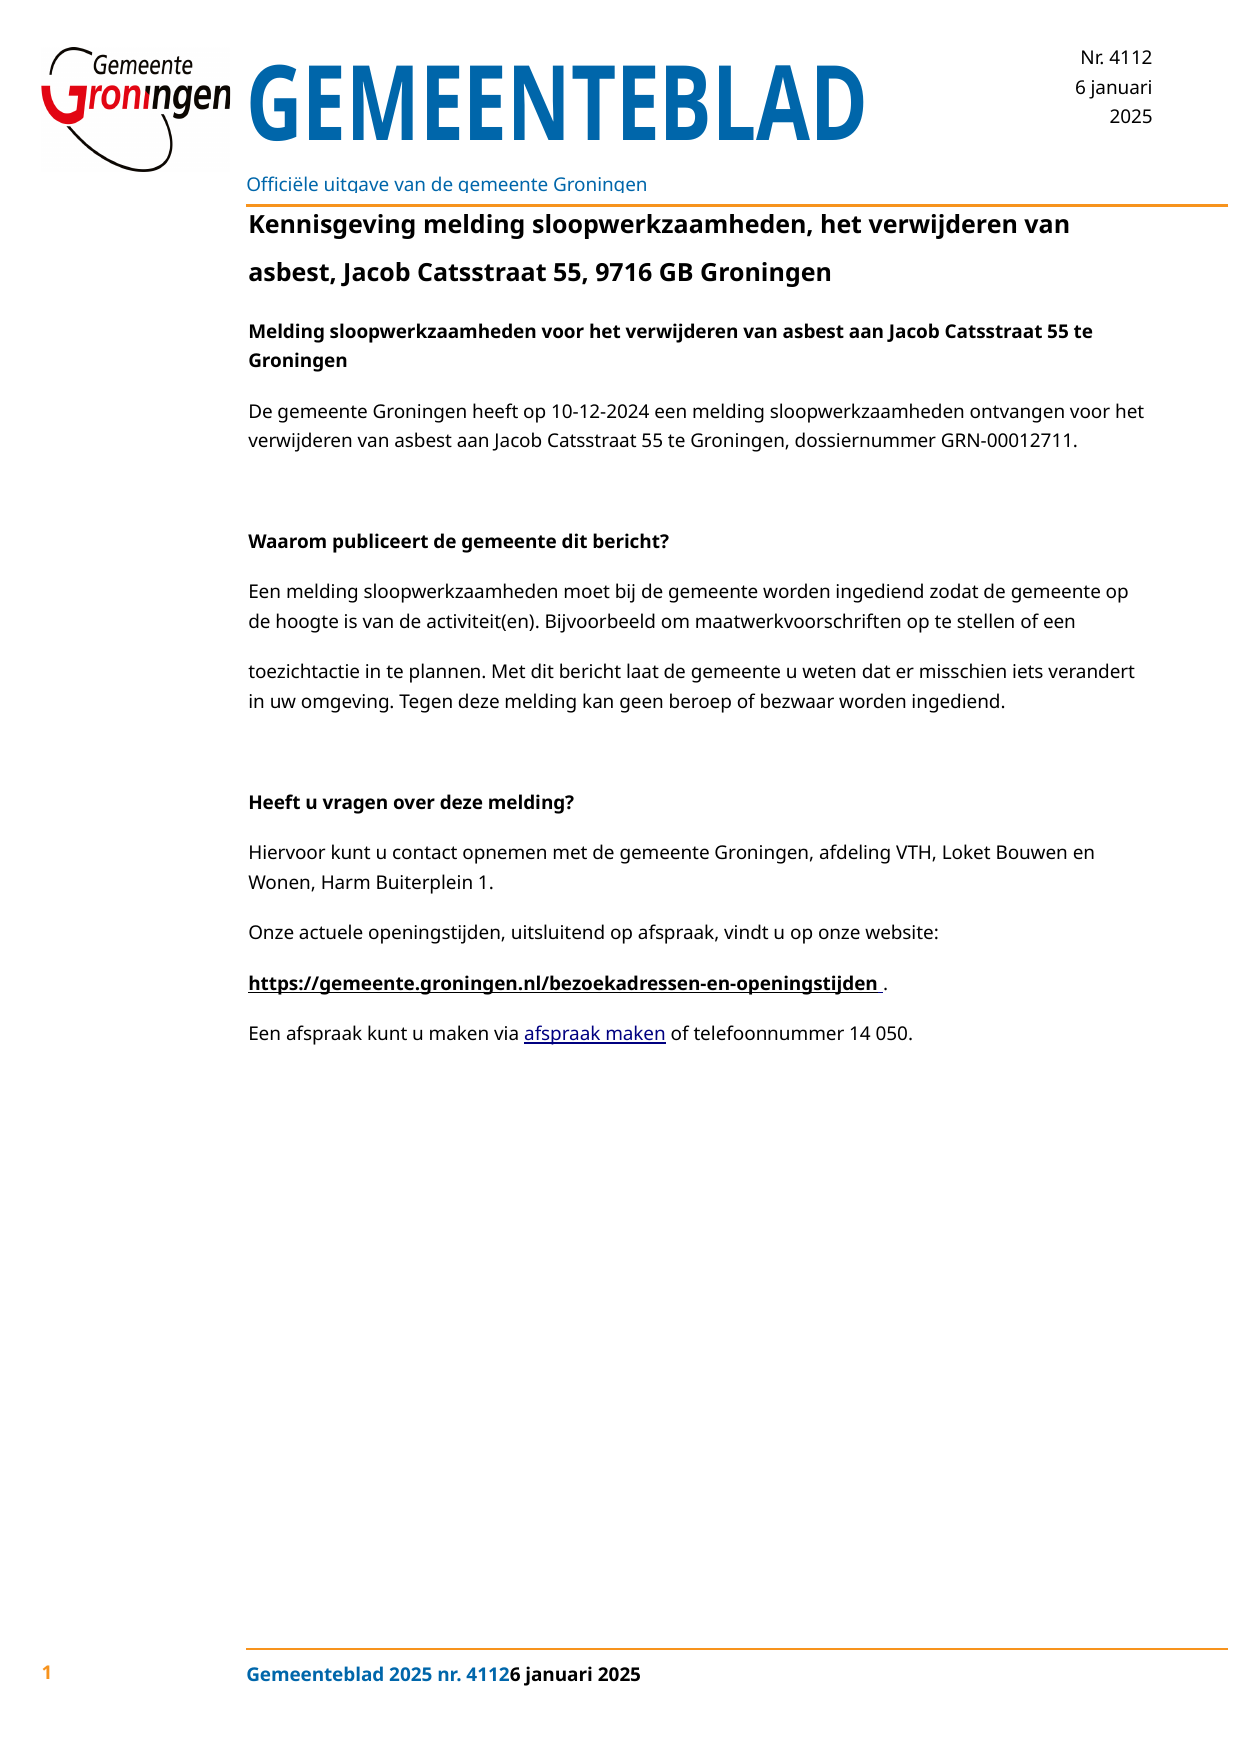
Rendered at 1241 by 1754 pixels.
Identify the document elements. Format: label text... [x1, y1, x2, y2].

text Hiervoor kunt u contact opnemen met de gemeente Groningen, afdeling VTH, Loket Bouwen en Wonen, Harm Buiterplein 1. [248, 839, 1152, 895]
text Kennisgeving melding sloopwerkzaamheden, het verwijderen van asbest, Jacob Catsstraat 55, 9716 GB Groningen [248, 207, 1152, 288]
picture [41, 47, 231, 172]
text https://gemeente.groningen.nl/bezoekadressen-en-openingstijden . [248, 970, 1152, 996]
text toezichtactie in te plannen. Met dit bericht laat de gemeente u weten dat er misschien iets verandert in uw omgeving. Tegen deze melding kan geen beroep of bezwaar worden ingediend. [248, 659, 1152, 714]
text Waarom publiceert de gemeente dit bericht? [248, 528, 1152, 554]
text Heeft u vragen over deze melding? [248, 789, 1152, 815]
text Melding sloopwerkzaamheden voor het verwijderen van asbest aan Jacob Catsstraat 55 te Groningen [248, 318, 1152, 373]
text De gemeente Groningen heeft op 10-12-2024 een melding sloopwerkzaamheden ontvangen voor het verwijderen van asbest aan Jacob Catsstraat 55 te Groningen, dossiernummer GRN-00012711. [248, 398, 1152, 453]
text Een afspraak kunt u maken via afspraak maken of telefoonnummer 14 050. [248, 1020, 1152, 1046]
text Onze actuele openingstijden, uitsluitend op afspraak, vindt u op onze website: [248, 919, 1152, 945]
text Een melding sloopwerkzaamheden moet bij de gemeente worden ingediend zodat de gemeente op de hoogte is van de activiteit(en). Bijvoorbeeld om maatwerkvoorschriften op te stellen of een [248, 579, 1152, 634]
